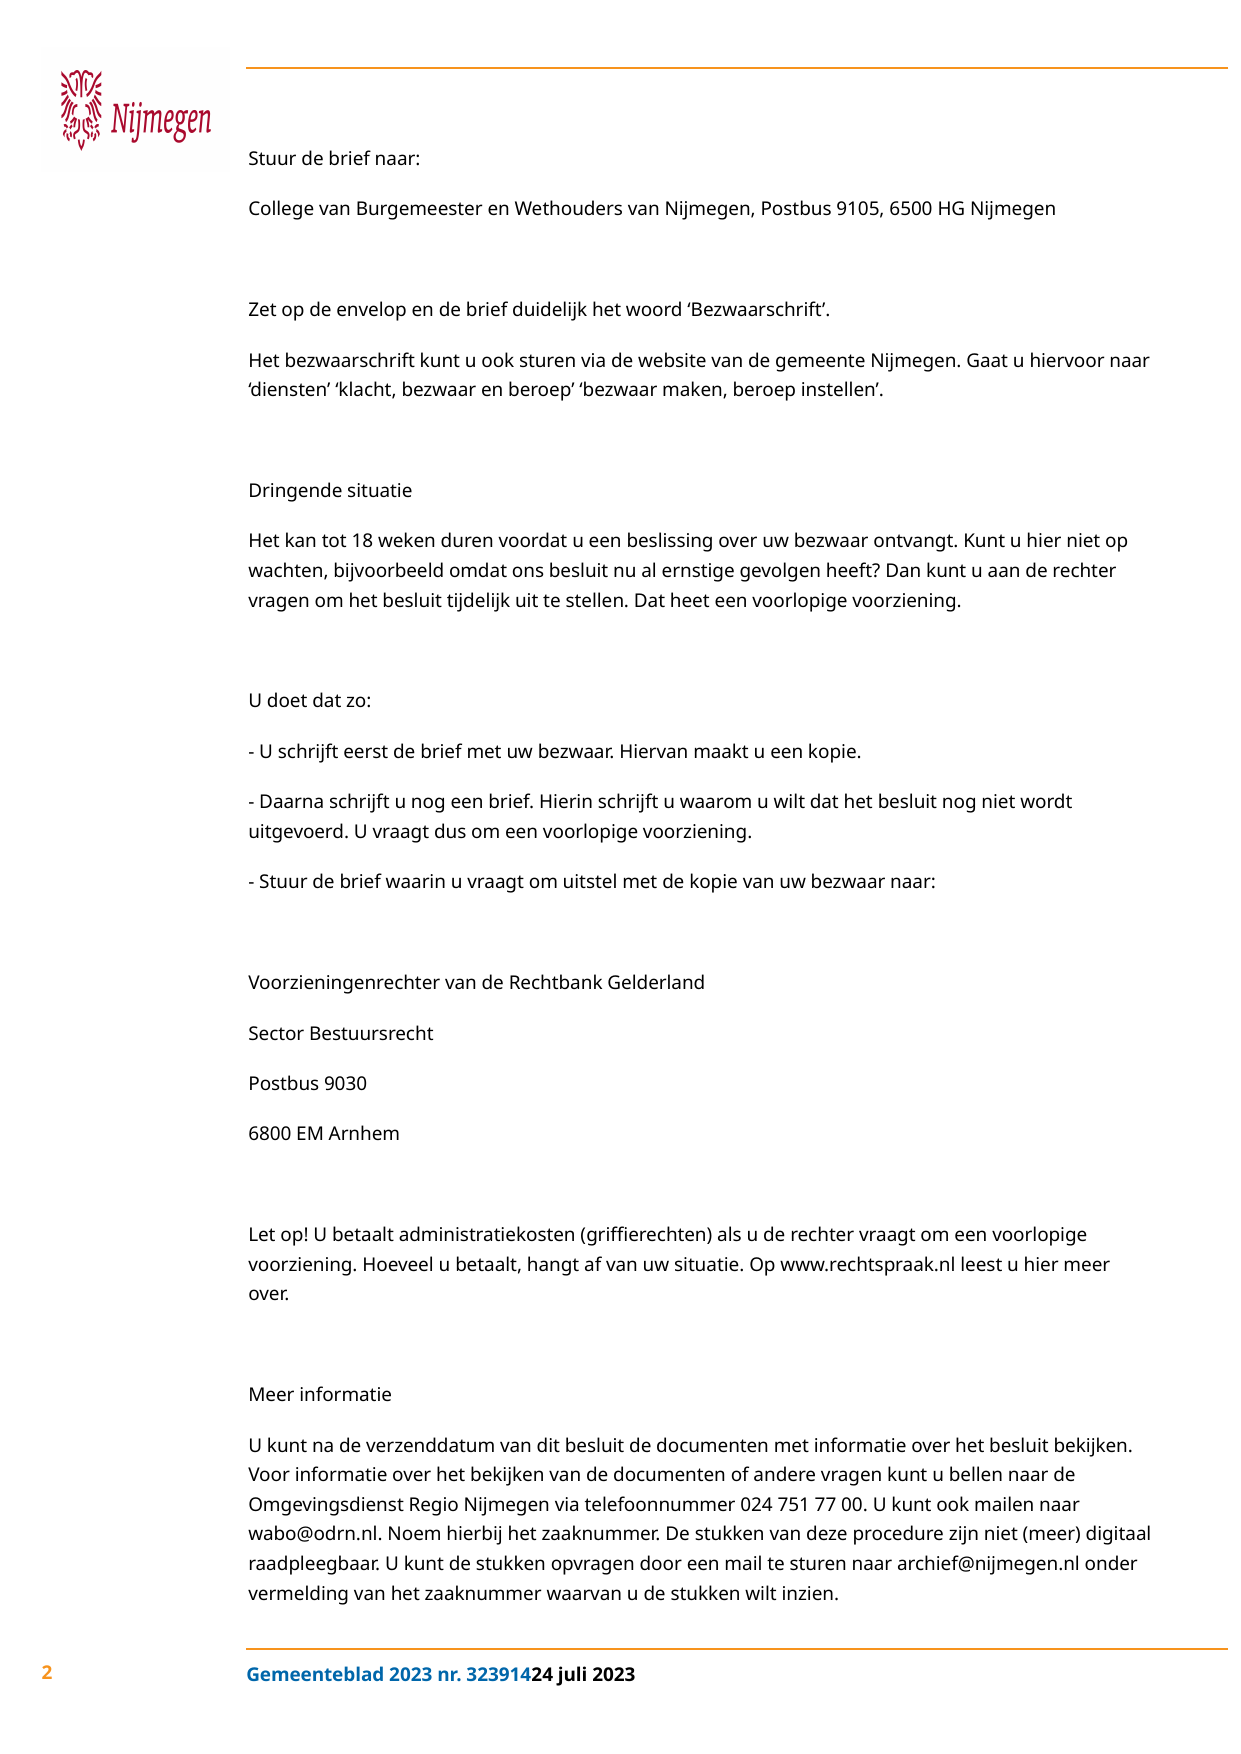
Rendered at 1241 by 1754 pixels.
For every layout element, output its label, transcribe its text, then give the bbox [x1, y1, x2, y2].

picture [41, 47, 231, 172]
text Stuur de brief naar: [248, 145, 1152, 171]
text Het kan tot 18 weken duren voordat u een beslissing over uw bezwaar ontvangt. Kunt u hier niet op wachten, bijvoorbeeld omdat ons besluit nu al ernstige gevolgen heeft? Dan kunt u aan de rechter vragen om het besluit tijdelijk uit te stellen. Dat heet een voorlopige voorziening. [248, 528, 1152, 613]
text - U schrijft eerst de brief met uw bezwaar. Hiervan maakt u een kopie. [248, 738, 1152, 764]
text College van Burgemeester en Wethouders van Nijmegen, Postbus 9105, 6500 HG Nijmegen [248, 196, 1152, 221]
text Postbus 9030 [248, 1070, 1152, 1096]
text - Stuur de brief waarin u vraagt om uitstel met de kopie van uw bezwaar naar: [248, 868, 1152, 894]
text Dringende situatie [248, 477, 1152, 503]
text Het bezwaarschrift kunt u ook sturen via de website van de gemeente Nijmegen. Gaat u hiervoor naar ‘diensten’ ‘klacht, bezwaar en beroep’ ‘bezwaar maken, beroep instellen’. [248, 347, 1152, 402]
text Voorzieningenrechter van de Rechtbank Gelderland [248, 969, 1152, 995]
text U doet dat zo: [248, 688, 1152, 713]
text - Daarna schrijft u nog een brief. Hierin schrijft u waarom u wilt dat het besluit nog niet wordt uitgevoerd. U vraagt dus om een voorlopige voorziening. [248, 788, 1152, 844]
text 6800 EM Arnhem [248, 1121, 1152, 1146]
text Meer informatie [248, 1381, 1152, 1407]
text Zet op de envelop en de brief duidelijk het woord ‘Bezwaarschrift’. [248, 296, 1152, 322]
text Sector Bestuursrecht [248, 1020, 1152, 1046]
text Let op! U betaalt administratiekosten (griffierechten) als u de rechter vraagt om een voorlopige voorziening. Hoeveel u betaalt, hangt af van uw situatie. Op www.rechtspraak.nl leest u hier meer over. [248, 1221, 1152, 1306]
text U kunt na de verzenddatum van dit besluit de documenten met informatie over het besluit bekijken. Voor informatie over het bekijken van de documenten of andere vragen kunt u bellen naar de Omgevingsdienst Regio Nijmegen via telefoonnummer 024 751 77 00. U kunt ook mailen naar wabo@odrn.nl. Noem hierbij het zaaknummer. De stukken van deze procedure zijn niet (meer) digitaal raadpleegbaar. U kunt de stukken opvragen door een mail te sturen naar archief@nijmegen.nl onder vermelding van het zaaknummer waarvan u de stukken wilt inzien. [248, 1432, 1152, 1606]
